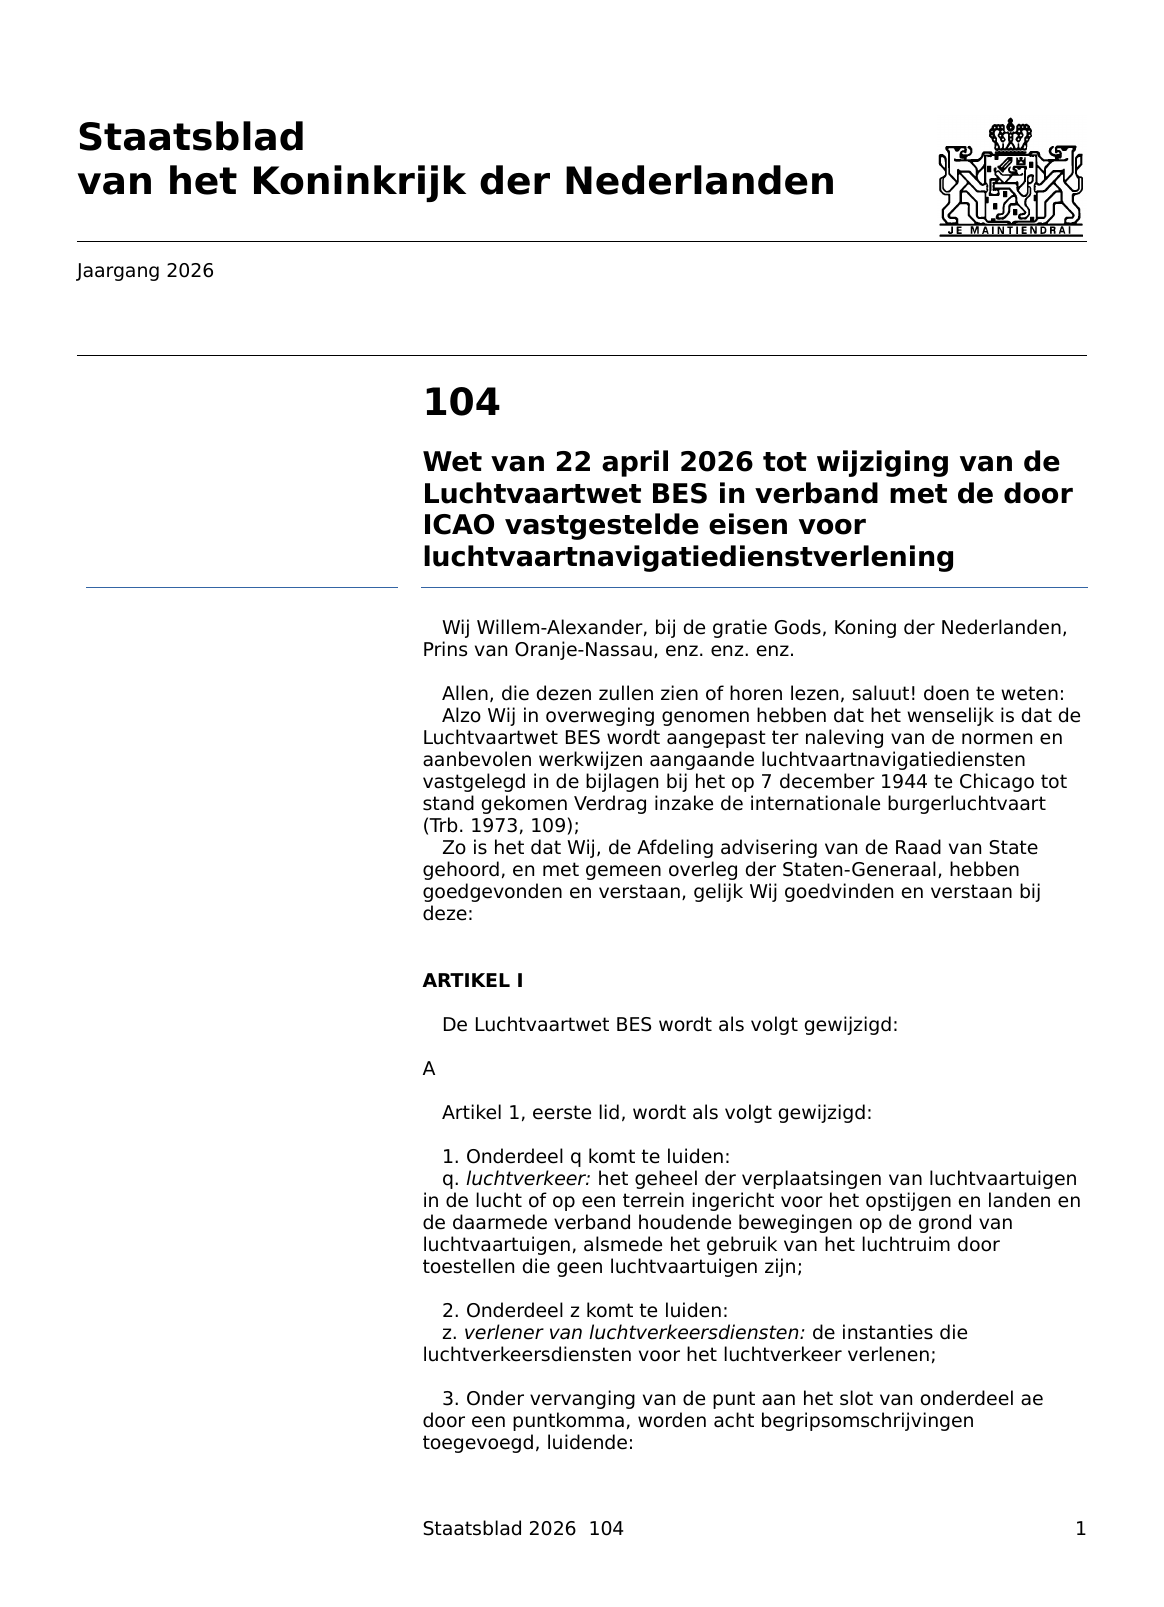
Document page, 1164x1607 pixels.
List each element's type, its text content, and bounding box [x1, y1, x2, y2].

subtitle ARTIKEL I [422, 969, 1087, 991]
table_header [886, 100, 1087, 241]
subtitle 104 [422, 381, 1087, 424]
text 3. Onder vervanging van de punt aan het slot van onderdeel ae door een puntkomma, worden acht begripsomschrijvingen toegevoegd, luidende: [422, 1388, 1087, 1454]
text Artikel 1, eerste lid, wordt als volgt gewijzigd: [422, 1102, 1087, 1124]
text 1. Onderdeel q komt te luiden: [422, 1146, 1087, 1168]
picture [936, 115, 1087, 240]
text A [422, 1058, 1087, 1080]
text Alzo Wij in overweging genomen hebben dat het wenselijk is dat de Luchtvaartwet BES wordt aangepast ter naleving van de normen en aanbevolen werkwijzen aangaande luchtvaartnavigatiediensten vastgelegd in de bijlagen bij het op 7 december 1944 te Chicago tot stand gekomen Verdrag inzake de internationale burgerluchtvaart (Trb. 1973, 109); [422, 705, 1087, 837]
text 2. Onderdeel z komt te luiden: [422, 1300, 1087, 1322]
text q. luchtverkeer: het geheel der verplaatsingen van luchtvaartuigen in de lucht of op een terrein ingericht voor het opstijgen en landen en de daarmede verband houdende bewegingen op de grond van luchtvaartuigen, alsmede het gebruik van het luchtruim door toestellen die geen luchtvaartuigen zijn; [422, 1168, 1087, 1278]
table_header Staatsblad van het Koninkrijk der Nederlanden [77, 100, 886, 241]
text Zo is het dat Wij, de Afdeling advisering van de Raad van State gehoord, en met gemeen overleg der Staten-Generaal, hebben goedgevonden en verstaan, gelijk Wij goedvinden en verstaan bij deze: [422, 837, 1087, 925]
text Allen, die dezen zullen zien of horen lezen, saluut! doen te weten: [422, 683, 1087, 705]
text z. verlener van luchtverkeersdiensten: de instanties die luchtverkeersdiensten voor het luchtverkeer verlenen; [422, 1322, 1087, 1366]
table_cell Jaargang 2026 [77, 242, 1087, 355]
text Wij Willem-Alexander, bij de gratie Gods, Koning der Nederlanden, Prins van Oranje-Nassau, enz. enz. enz. [422, 617, 1087, 661]
text De Luchtvaartwet BES wordt als volgt gewijzigd: [422, 1014, 1087, 1036]
text Wet van 22 april 2026 tot wijziging van de Luchtvaartwet BES in verband met de door ICAO vastgestelde eisen voor luchtvaartnavigatiedienstverlening [422, 447, 1087, 573]
